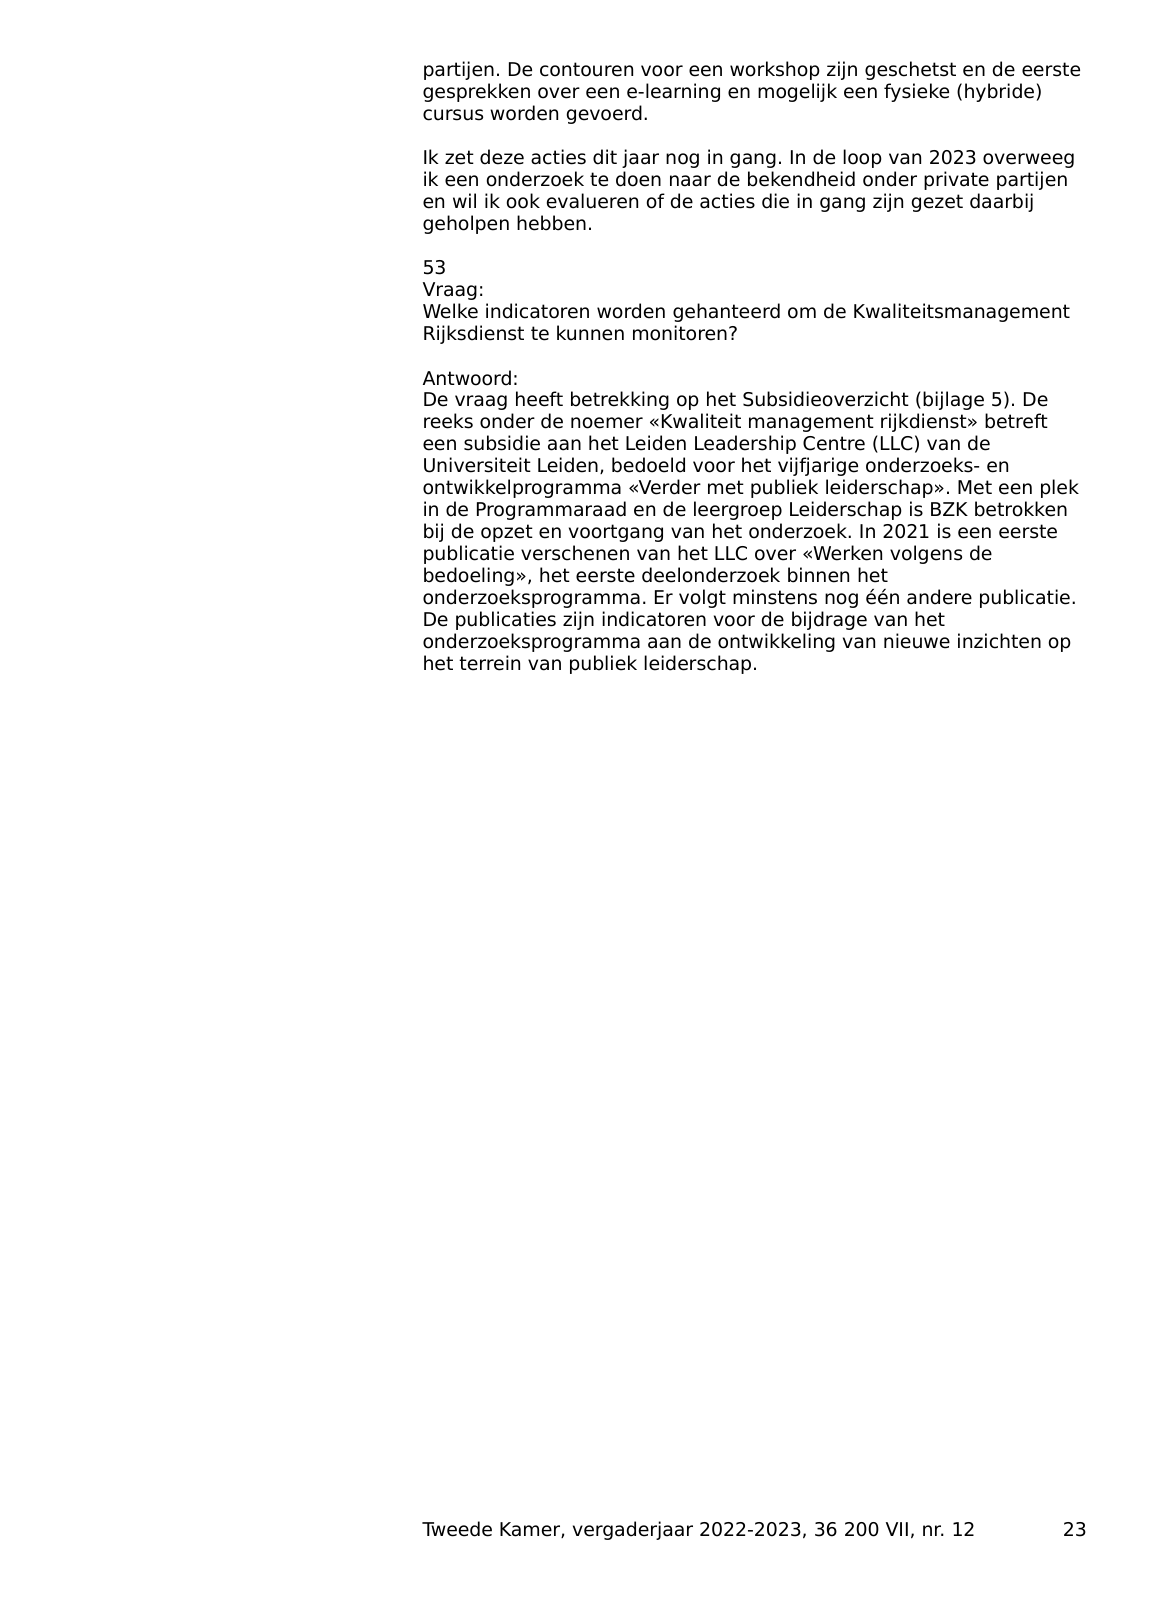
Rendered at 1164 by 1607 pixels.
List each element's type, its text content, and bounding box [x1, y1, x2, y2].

text Antwoord: [422, 367, 1087, 389]
text Ik zet deze acties dit jaar nog in gang. In de loop van 2023 overweeg ik een onderzoek te doen naar de bekendheid onder private partijen en wil ik ook evalueren of de acties die in gang zijn gezet daarbij geholpen hebben. [422, 147, 1087, 235]
text Welke indicatoren worden gehanteerd om de Kwaliteitsmanagement Rijksdienst te kunnen monitoren? [422, 301, 1087, 345]
text 53 [422, 257, 1087, 279]
text partijen. De contouren voor een workshop zijn geschetst en de eerste gesprekken over een e-learning en mogelijk een fysieke (hybride) cursus worden gevoerd. [422, 59, 1087, 125]
text De vraag heeft betrekking op het Subsidieoverzicht (bijlage 5). De reeks onder de noemer «Kwaliteit management rijkdienst» betreft een subsidie aan het Leiden Leadership Centre (LLC) van de Universiteit Leiden, bedoeld voor het vijfjarige onderzoeks- en ontwikkelprogramma «Verder met publiek leiderschap». Met een plek in de Programmaraad en de leergroep Leiderschap is BZK betrokken bij de opzet en voortgang van het onderzoek. In 2021 is een eerste publicatie verschenen van het LLC over «Werken volgens de bedoeling», het eerste deelonderzoek binnen het onderzoeksprogramma. Er volgt minstens nog één andere publicatie. De publicaties zijn indicatoren voor de bijdrage van het onderzoeksprogramma aan de ontwikkeling van nieuwe inzichten op het terrein van publiek leiderschap. [422, 389, 1087, 675]
text Vraag: [422, 279, 1087, 301]
